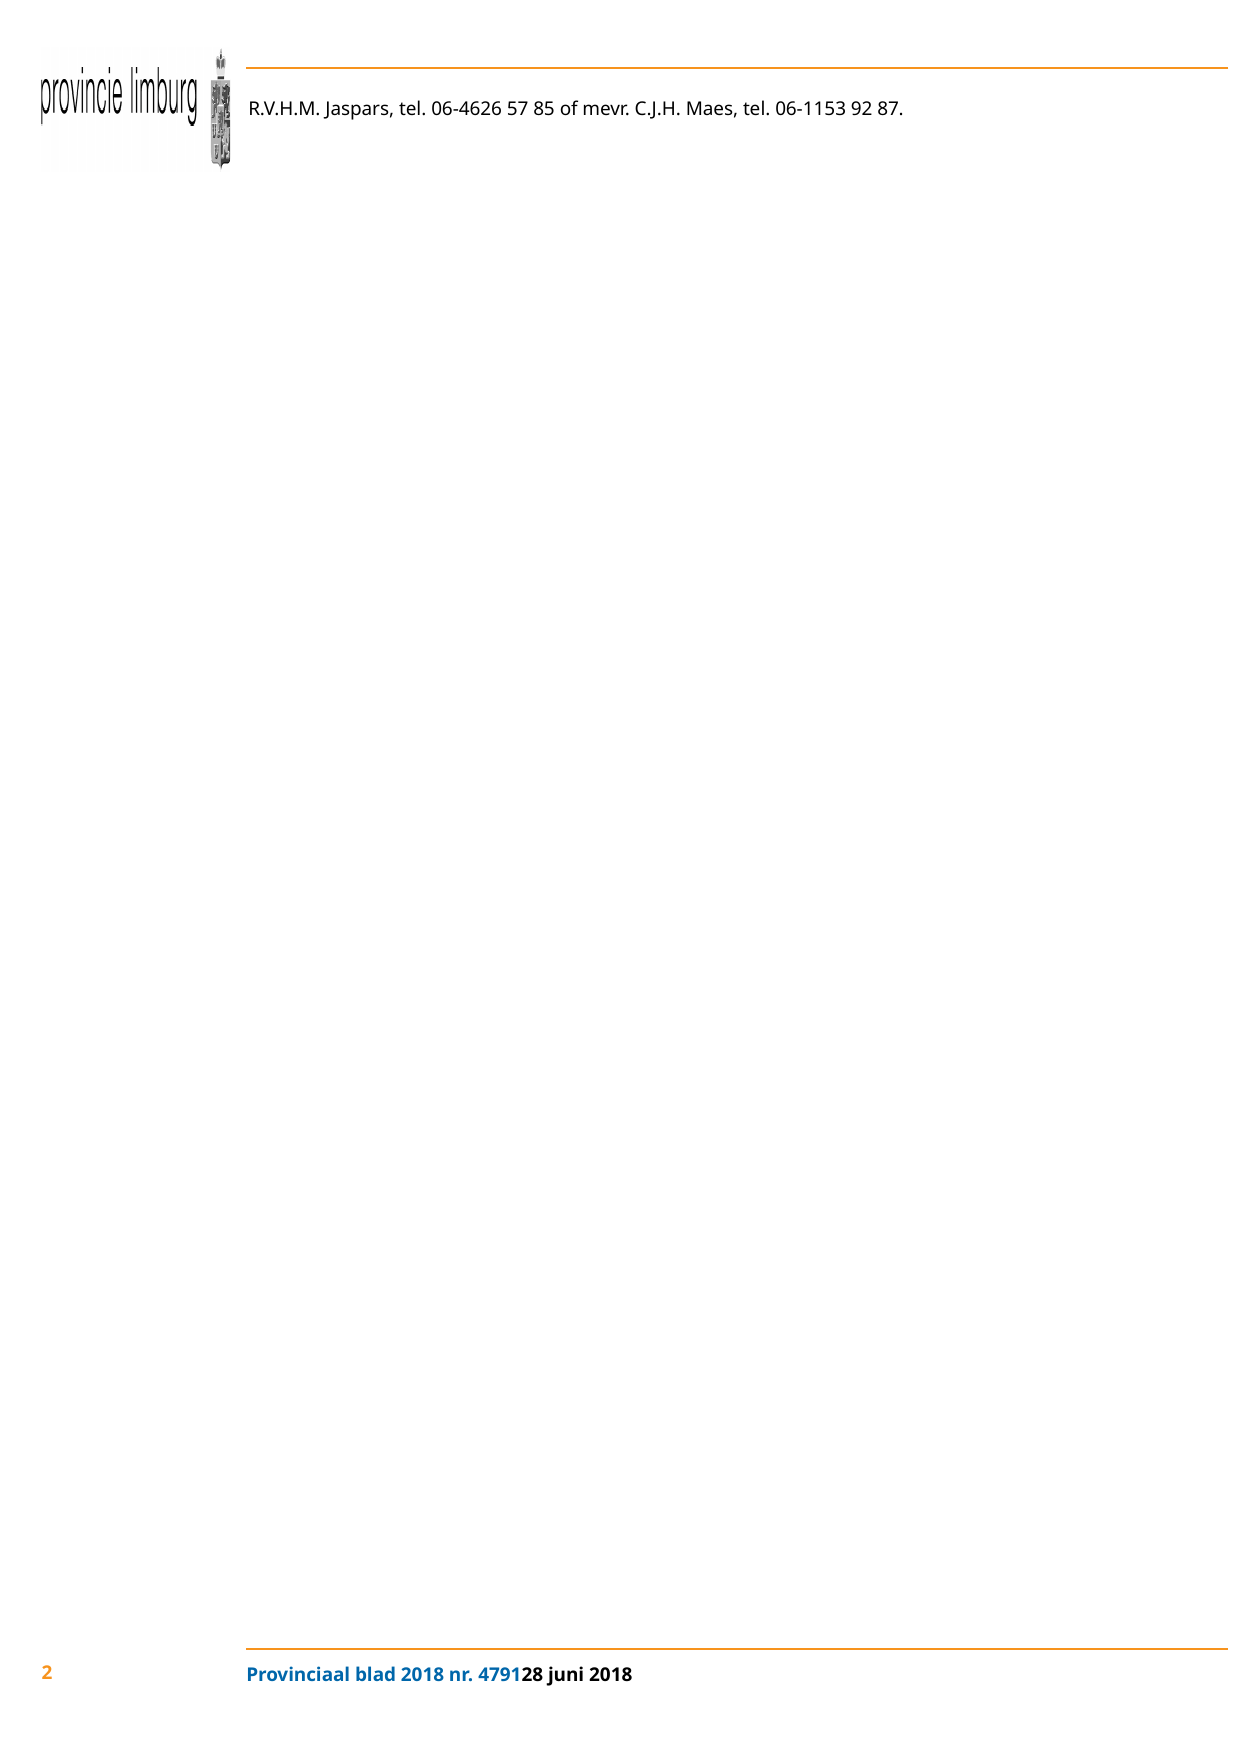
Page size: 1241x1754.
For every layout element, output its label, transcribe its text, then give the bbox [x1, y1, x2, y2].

text R.V.H.M. Jaspars, tel. 06-4626 57 85 of mevr. C.J.H. Maes, tel. 06-1153 92 87. [248, 95, 1152, 121]
picture [41, 47, 231, 172]
